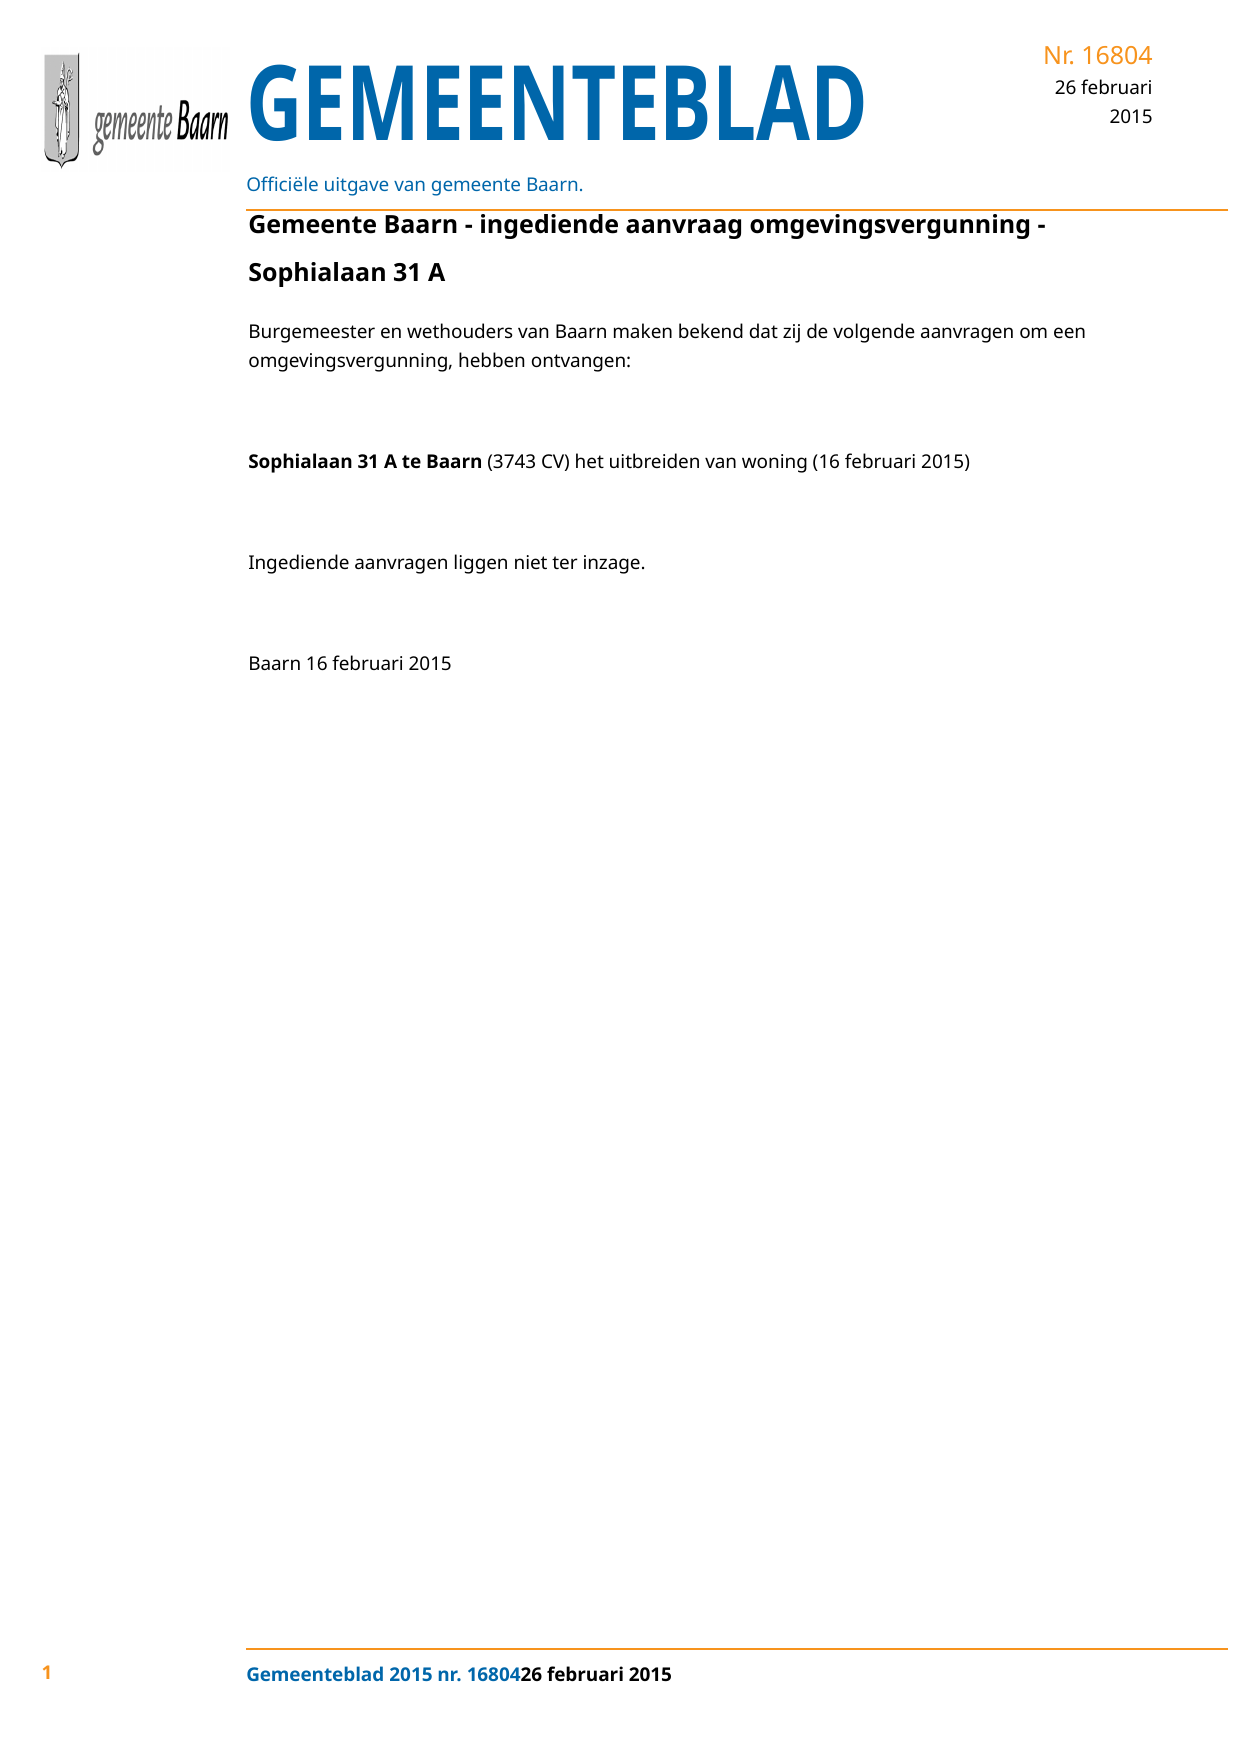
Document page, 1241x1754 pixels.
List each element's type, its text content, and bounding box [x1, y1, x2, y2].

text Gemeente Baarn - ingediende aanvraag omgevingsvergunning - Sophialaan 31 A [248, 211, 1152, 288]
text Sophialaan 31 A te Baarn (3743 CV) het uitbreiden van woning (16 februari 2015) [248, 448, 1152, 474]
picture [41, 47, 231, 172]
text Burgemeester en wethouders van Baarn maken bekend dat zij de volgende aanvragen om een omgevingsvergunning, hebben ontvangen: [248, 318, 1152, 373]
text Baarn 16 februari 2015 [248, 650, 1152, 676]
text Ingediende aanvragen liggen niet ter inzage. [248, 549, 1152, 575]
